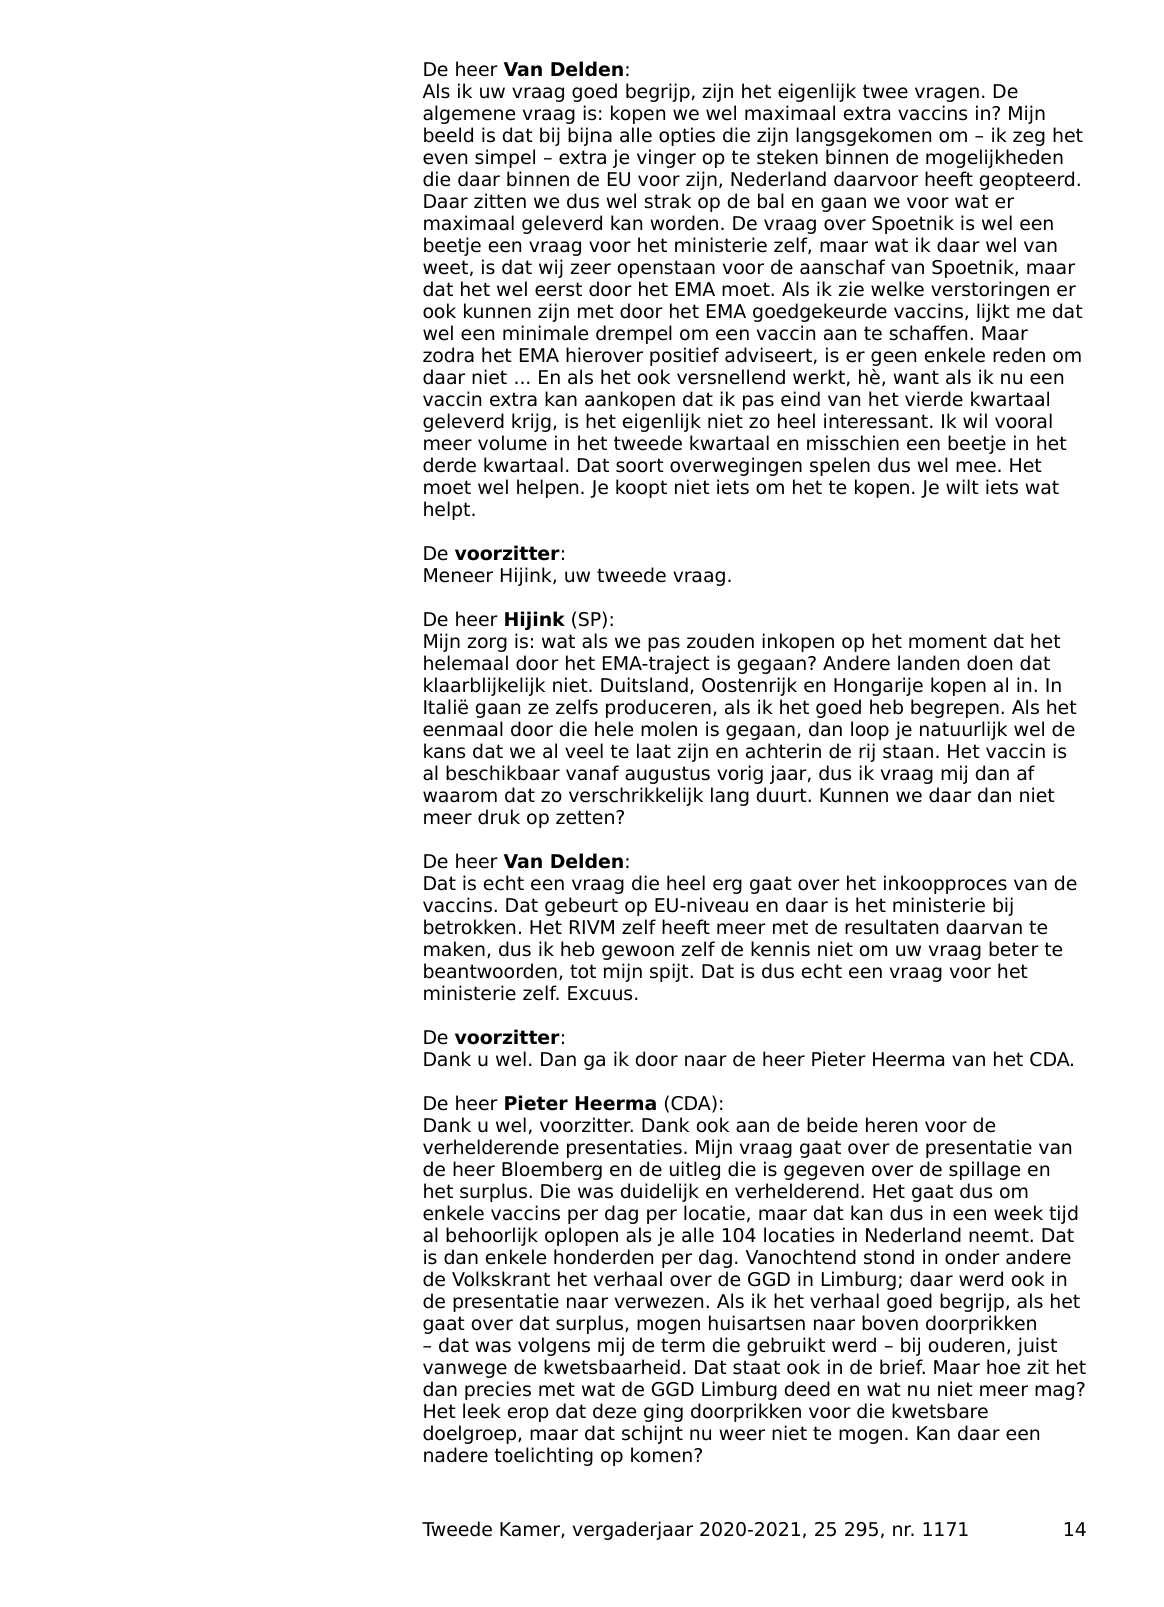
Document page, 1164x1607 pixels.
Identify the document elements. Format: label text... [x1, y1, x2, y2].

text De heer Hijink (SP): [422, 609, 1087, 631]
text De heer Pieter Heerma (CDA): [422, 1093, 1087, 1115]
text Dank u wel. Dan ga ik door naar de heer Pieter Heerma van het CDA. [422, 1049, 1087, 1071]
text Mijn zorg is: wat als we pas zouden inkopen op het moment dat het helemaal door het EMA-traject is gegaan? Andere landen doen dat klaarblijkelijk niet. Duitsland, Oostenrijk en Hongarije kopen al in. In Italië gaan ze zelfs produceren, als ik het goed heb begrepen. Als het eenmaal door die hele molen is gegaan, dan loop je natuurlijk wel de kans dat we al veel te laat zijn en achterin de rij staan. Het vaccin is al beschikbaar vanaf augustus vorig jaar, dus ik vraag mij dan af waarom dat zo verschrikkelijk lang duurt. Kunnen we daar dan niet meer druk op zetten? [422, 631, 1087, 829]
text Dat is echt een vraag die heel erg gaat over het inkoopproces van de vaccins. Dat gebeurt op EU-niveau en daar is het ministerie bij betrokken. Het RIVM zelf heeft meer met de resultaten daarvan te maken, dus ik heb gewoon zelf de kennis niet om uw vraag beter te beantwoorden, tot mijn spijt. Dat is dus echt een vraag voor het ministerie zelf. Excuus. [422, 873, 1087, 1005]
text De heer Van Delden: [422, 851, 1087, 873]
text De voorzitter: [422, 543, 1087, 565]
text Meneer Hijink, uw tweede vraag. [422, 565, 1087, 587]
text De voorzitter: [422, 1027, 1087, 1049]
text Dank u wel, voorzitter. Dank ook aan de beide heren voor de verhelderende presentaties. Mijn vraag gaat over de presentatie van de heer Bloemberg en de uitleg die is gegeven over de spillage en het surplus. Die was duidelijk en verhelderend. Het gaat dus om enkele vaccins per dag per locatie, maar dat kan dus in een week tijd al behoorlijk oplopen als je alle 104 locaties in Nederland neemt. Dat is dan enkele honderden per dag. Vanochtend stond in onder andere de Volkskrant het verhaal over de GGD in Limburg; daar werd ook in de presentatie naar verwezen. Als ik het verhaal goed begrijp, als het gaat over dat surplus, mogen huisartsen naar boven doorprikken – dat was volgens mij de term die gebruikt werd – bij ouderen, juist vanwege de kwetsbaarheid. Dat staat ook in de brief. Maar hoe zit het dan precies met wat de GGD Limburg deed en wat nu niet meer mag? Het leek erop dat deze ging doorprikken voor die kwetsbare doelgroep, maar dat schijnt nu weer niet te mogen. Kan daar een nadere toelichting op komen? [422, 1115, 1087, 1467]
text Als ik uw vraag goed begrijp, zijn het eigenlijk twee vragen. De algemene vraag is: kopen we wel maximaal extra vaccins in? Mijn beeld is dat bij bijna alle opties die zijn langsgekomen om – ik zeg het even simpel – extra je vinger op te steken binnen de mogelijkheden die daar binnen de EU voor zijn, Nederland daarvoor heeft geopteerd. Daar zitten we dus wel strak op de bal en gaan we voor wat er maximaal geleverd kan worden. De vraag over Spoetnik is wel een beetje een vraag voor het ministerie zelf, maar wat ik daar wel van weet, is dat wij zeer openstaan voor de aanschaf van Spoetnik, maar dat het wel eerst door het EMA moet. Als ik zie welke verstoringen er ook kunnen zijn met door het EMA goedgekeurde vaccins, lijkt me dat wel een minimale drempel om een vaccin aan te schaffen. Maar zodra het EMA hierover positief adviseert, is er geen enkele reden om daar niet ... En als het ook versnellend werkt, hè, want als ik nu een vaccin extra kan aankopen dat ik pas eind van het vierde kwartaal geleverd krijg, is het eigenlijk niet zo heel interessant. Ik wil vooral meer volume in het tweede kwartaal en misschien een beetje in het derde kwartaal. Dat soort overwegingen spelen dus wel mee. Het moet wel helpen. Je koopt niet iets om het te kopen. Je wilt iets wat helpt. [422, 81, 1087, 521]
text De heer Van Delden: [422, 59, 1087, 81]
